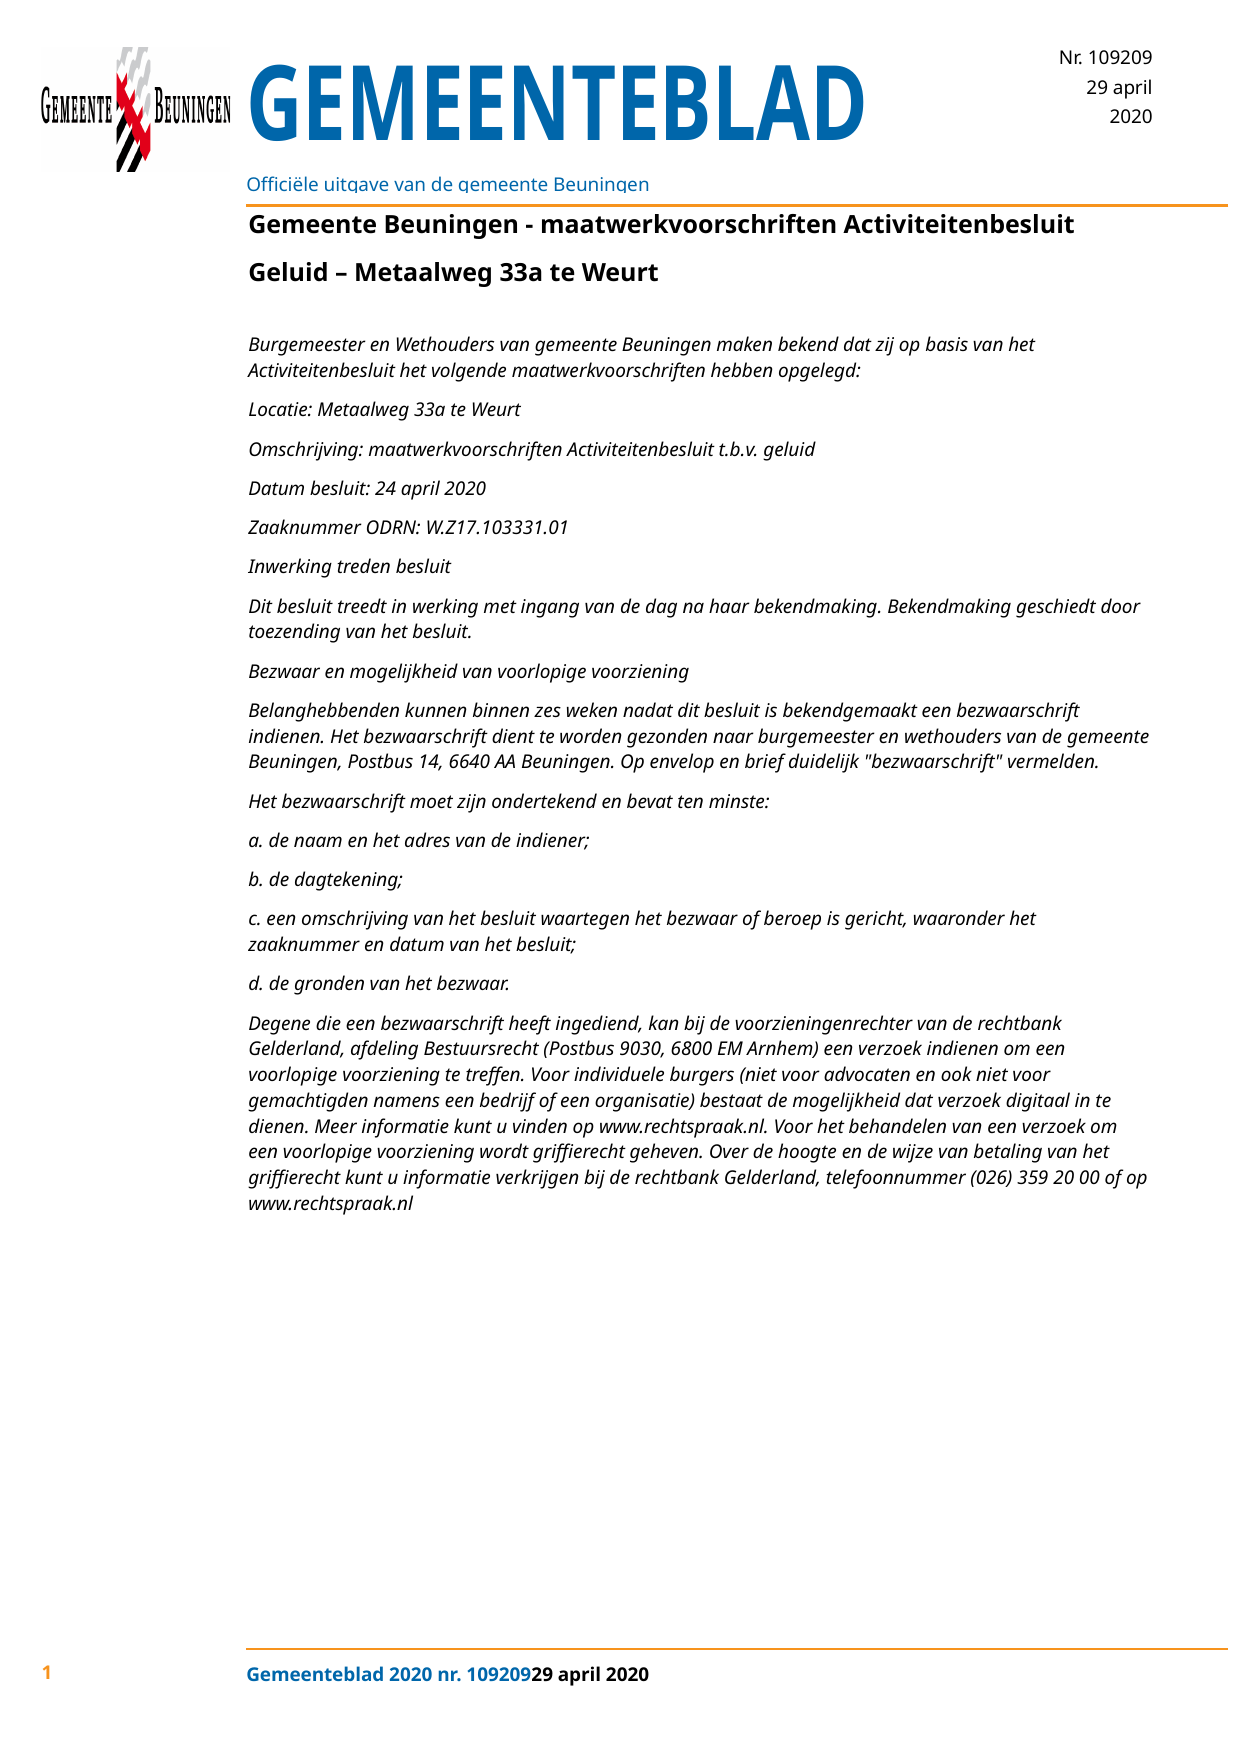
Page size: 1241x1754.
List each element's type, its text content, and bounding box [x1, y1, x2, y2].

text Het bezwaarschrift moet zijn ondertekend en bevat ten minste: [248, 788, 1152, 813]
text Gemeente Beuningen - maatwerkvoorschriften Activiteitenbesluit Geluid – Metaalweg 33a te Weurt [248, 207, 1152, 288]
text Burgemeester en Wethouders van gemeente Beuningen maken bekend dat zij op basis van het Activiteitenbesluit het volgende maatwerkvoorschriften hebben opgelegd: [248, 331, 1152, 383]
text Dit besluit treedt in werking met ingang van de dag na haar bekendmaking. Bekendmaking geschiedt door toezending van het besluit. [248, 593, 1152, 644]
picture [41, 47, 231, 172]
text Degene die een bezwaarschrift heeft ingediend, kan bij de voorzieningenrechter van de rechtbank Gelderland, afdeling Bestuursrecht (Postbus 9030, 6800 EM Arnhem) een verzoek indienen om een voorlopige voorziening te treffen. Voor individuele burgers (niet voor advocaten en ook niet voor gemachtigden namens een bedrijf of een organisatie) bestaat de mogelijkheid dat verzoek digitaal in te dienen. Meer informatie kunt u vinden op www.rechtspraak.nl. Voor het behandelen van een verzoek om een voorlopige voorziening wordt griffierecht geheven. Over de hoogte en de wijze van betaling van het griffierecht kunt u informatie verkrijgen bij de rechtbank Gelderland, telefoonnummer (026) 359 20 00 of op www.rechtspraak.nl [248, 1010, 1152, 1216]
text Bezwaar en mogelijkheid van voorlopige voorziening [248, 658, 1152, 683]
text Omschrijving: maatwerkvoorschriften Activiteitenbesluit t.b.v. geluid [248, 436, 1152, 461]
text Zaaknummer ODRN: W.Z17.103331.01 [248, 514, 1152, 540]
text Belanghebbenden kunnen binnen zes weken nadat dit besluit is bekendgemaakt een bezwaarschrift indienen. Het bezwaarschrift dient te worden gezonden naar burgemeester en wethouders van de gemeente Beuningen, Postbus 14, 6640 AA Beuningen. Op envelop en brief duidelijk "bezwaarschrift" vermelden. [248, 697, 1152, 774]
text d. de gronden van het bezwaar. [248, 971, 1152, 996]
text Inwerking treden besluit [248, 553, 1152, 579]
text Datum besluit: 24 april 2020 [248, 475, 1152, 501]
text b. de dagtekening; [248, 866, 1152, 892]
text c. een omschrijving van het besluit waartegen het bezwaar of beroep is gericht, waaronder het zaaknummer en datum van het besluit; [248, 906, 1152, 957]
text Locatie: Metaalweg 33a te Weurt [248, 396, 1152, 422]
text a. de naam en het adres van de indiener; [248, 827, 1152, 853]
